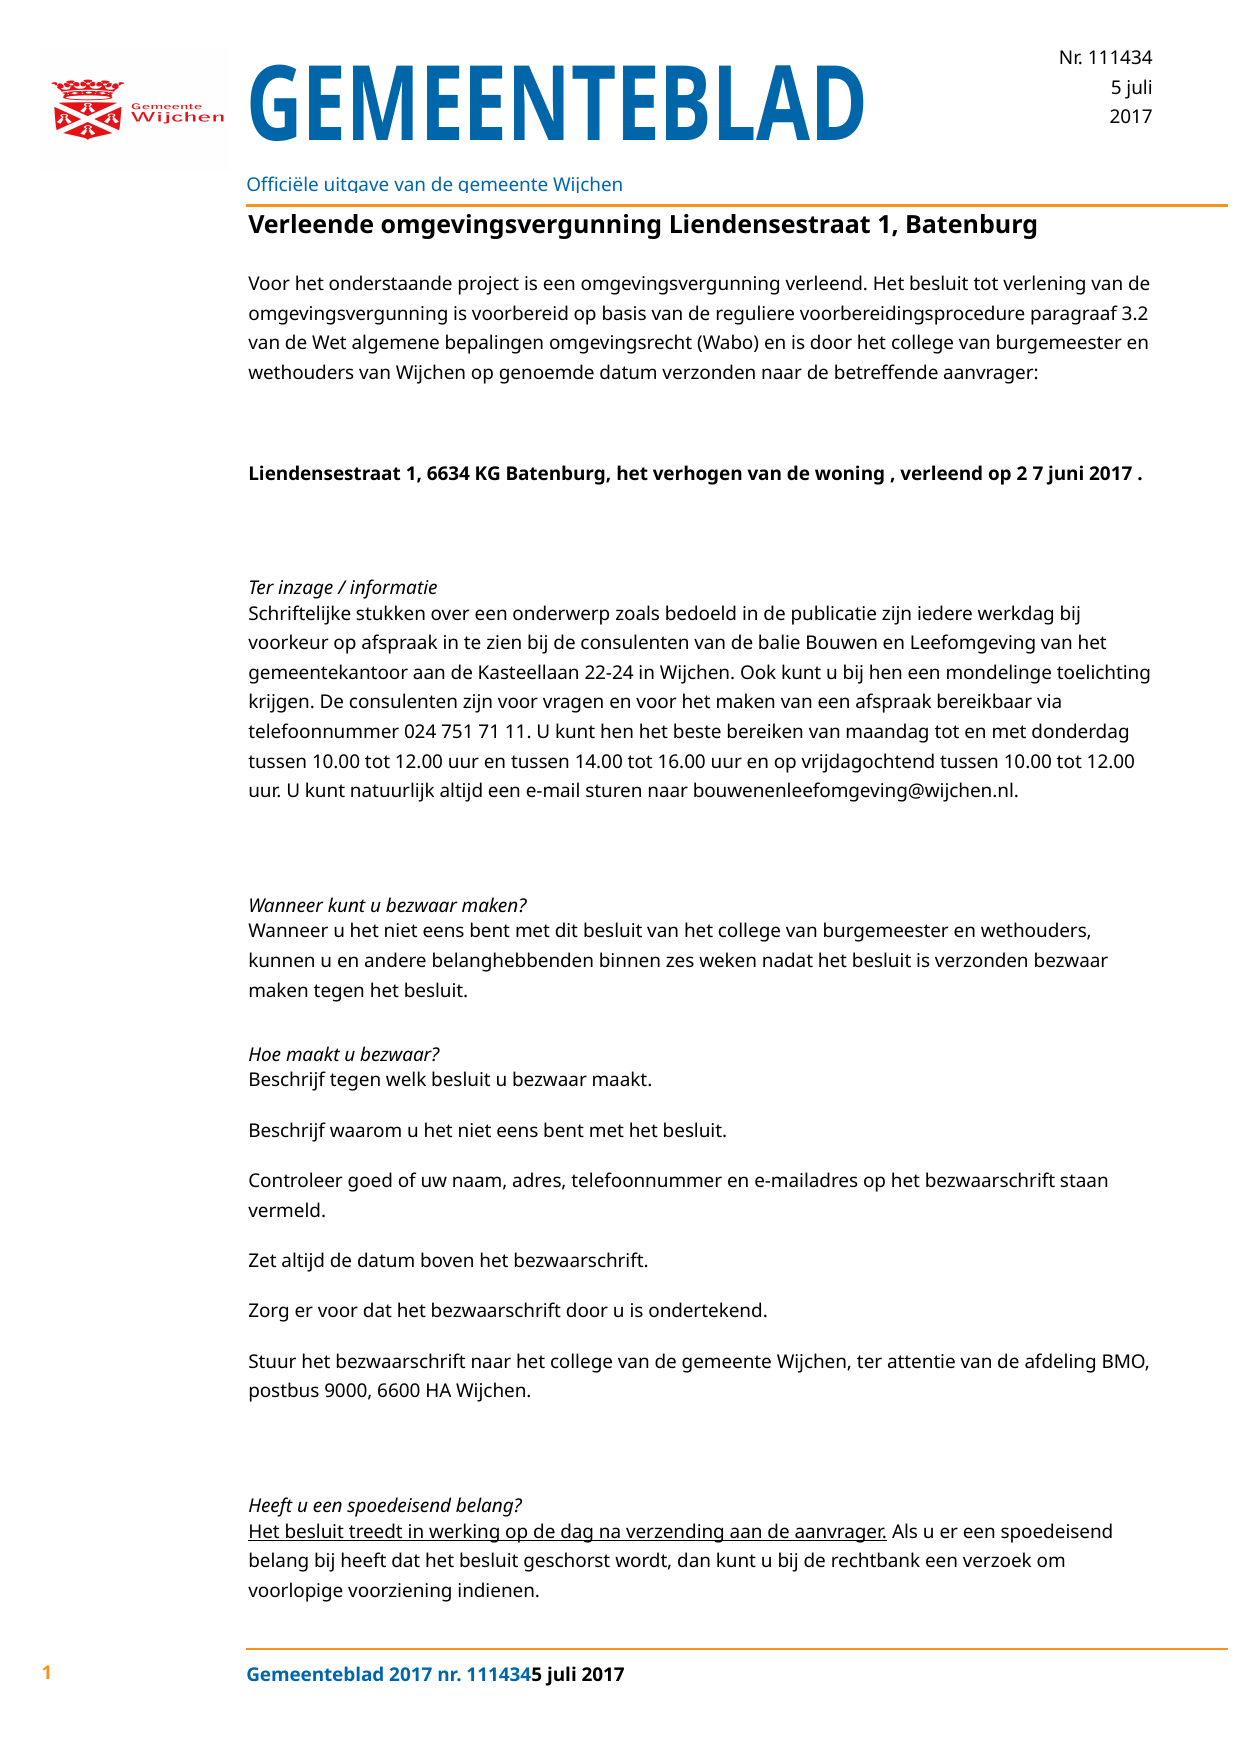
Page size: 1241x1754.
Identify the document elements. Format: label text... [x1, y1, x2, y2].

text Beschrijf waarom u het niet eens bent met het besluit. [248, 1117, 1152, 1143]
text Wanneer u het niet eens bent met dit besluit van het college van burgemeester en wethouders, kunnen u en andere belanghebbenden binnen zes weken nadat het besluit is verzonden bezwaar maken tegen het besluit. [248, 918, 1152, 1002]
text Verleende omgevingsvergunning Liendensestraat 1, Batenburg [248, 207, 1152, 241]
text Schriftelijke stukken over een onderwerp zoals bedoeld in de publicatie zijn iedere werkdag bij voorkeur op afspraak in te zien bij de consulenten van de balie Bouwen en Leefomgeving van het gemeentekantoor aan de Kasteellaan 22-24 in Wijchen. Ook kunt u bij hen een mondelinge toelichting krijgen. De consulenten zijn voor vragen en voor het maken van een afspraak bereikbaar via telefoonnummer 024 751 71 11. U kunt hen het beste bereiken van maandag tot en met donderdag tussen 10.00 tot 12.00 uur en tussen 14.00 tot 16.00 uur en op vrijdagochtend tussen 10.00 tot 12.00 uur. U kunt natuurlijk altijd een e-mail sturen naar bouwenenleefomgeving@wijchen.nl. [248, 600, 1152, 803]
text Voor het onderstaande project is een omgevingsvergunning verleend. Het besluit tot verlening van de omgevingsvergunning is voorbereid op basis van de reguliere voorbereidingsprocedure paragraaf 3.2 van de Wet algemene bepalingen omgevingsrecht (Wabo) en is door het college van burgemeester en wethouders van Wijchen op genoemde datum verzonden naar de betreffende aanvrager: [248, 270, 1152, 385]
text Liendensestraat 1, 6634 KG Batenburg, het verhogen van de woning , verleend op 2 7 juni 2017 . [248, 460, 1152, 486]
text Controleer goed of uw naam, adres, telefoonnummer en e-mailadres op het bezwaarschrift staan vermeld. [248, 1167, 1152, 1223]
picture [41, 47, 231, 172]
text Stuur het bezwaarschrift naar het college van de gemeente Wijchen, ter attentie van de afdeling BMO, postbus 9000, 6600 HA Wijchen. [248, 1348, 1152, 1403]
text Ter inzage / informatie [248, 574, 1152, 600]
text Heeft u een spoedeisend belang? [248, 1492, 1152, 1518]
text Zet altijd de datum boven het bezwaarschrift. [248, 1247, 1152, 1273]
text Beschrijf tegen welk besluit u bezwaar maakt. [248, 1066, 1152, 1092]
text Hoe maakt u bezwaar? [248, 1041, 1152, 1066]
text Zorg er voor dat het bezwaarschrift door u is ondertekend. [248, 1298, 1152, 1323]
text Wanneer kunt u bezwaar maken? [248, 892, 1152, 918]
text Het besluit treedt in werking op de dag na verzending aan de aanvrager. Als u er een spoedeisend belang bij heeft dat het besluit geschorst wordt, dan kunt u bij de rechtbank een verzoek om voorlopige voorziening indienen. [248, 1518, 1152, 1603]
